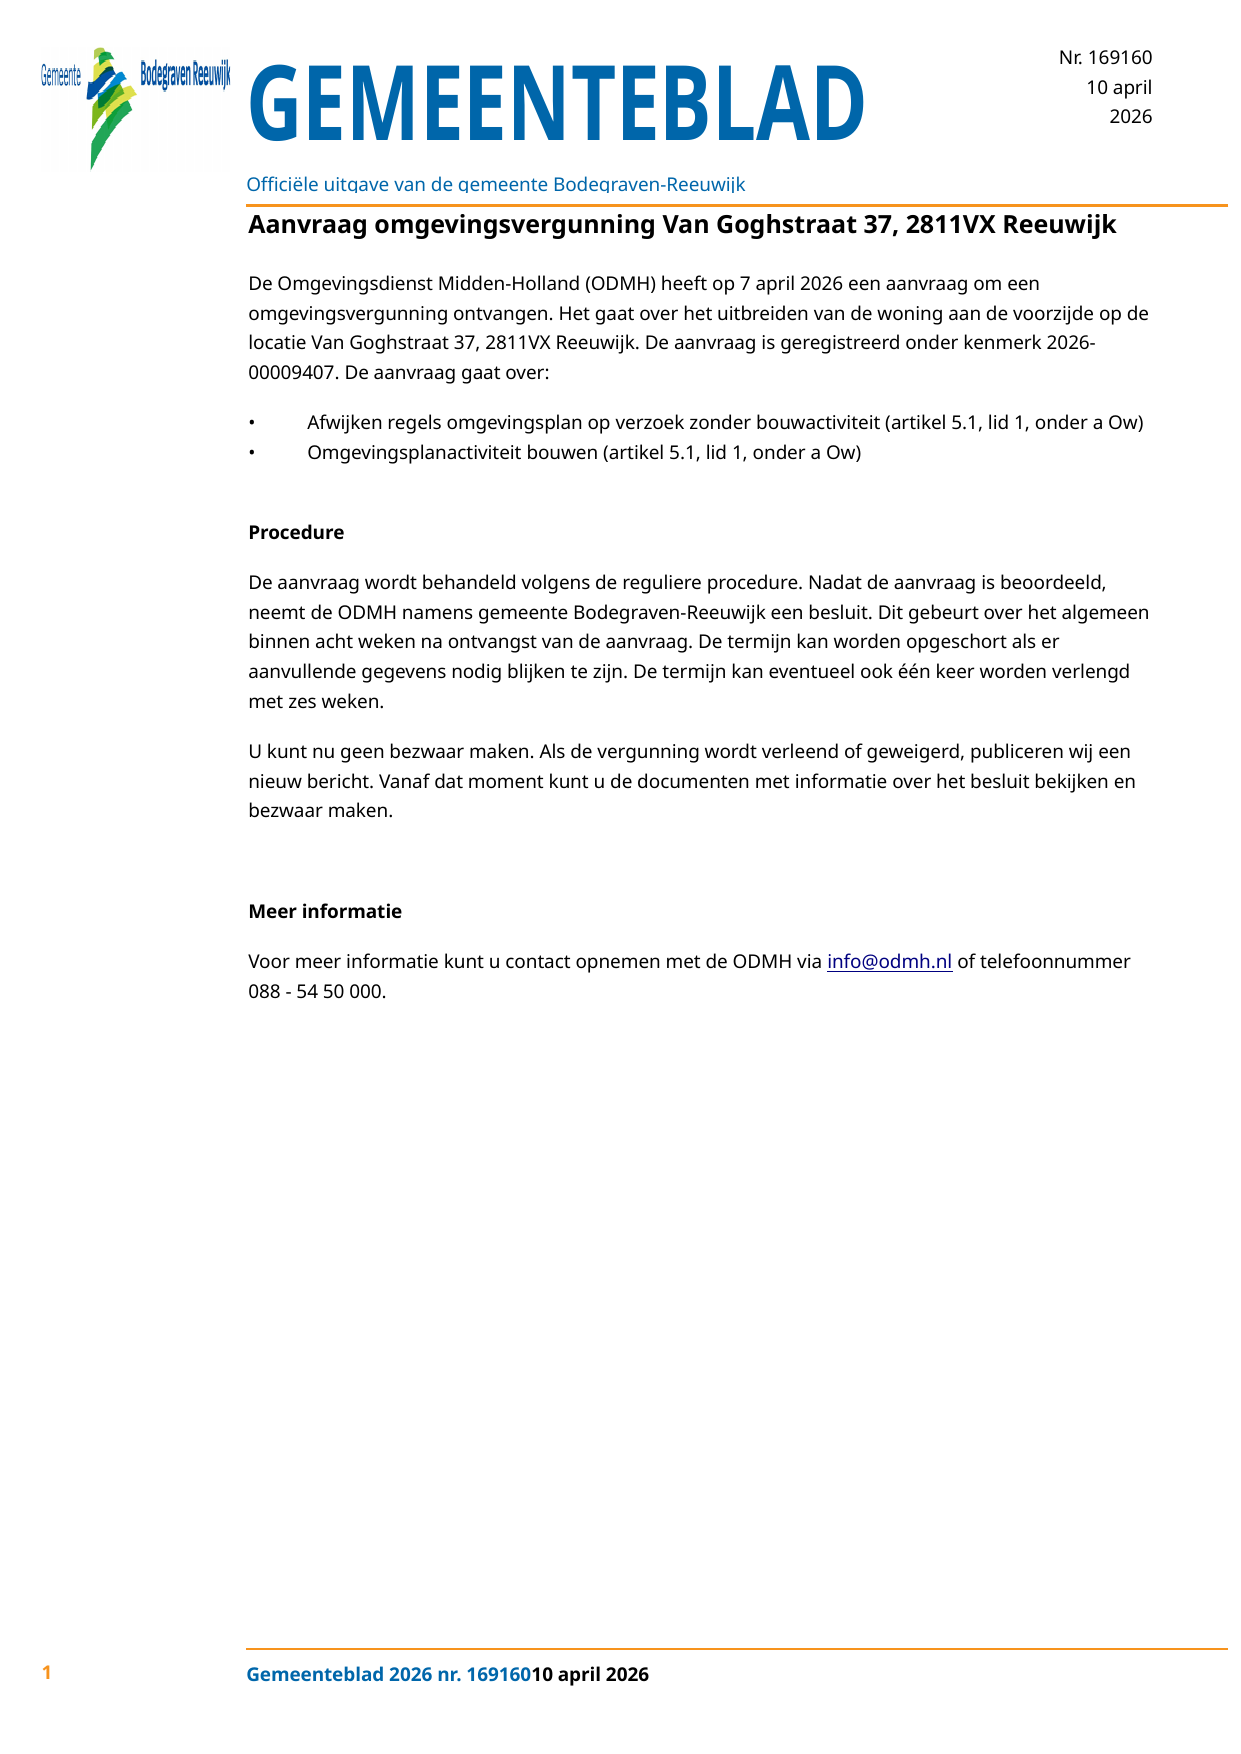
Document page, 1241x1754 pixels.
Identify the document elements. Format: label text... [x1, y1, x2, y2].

text Voor meer informatie kunt u contact opnemen met de ODMH via info@odmh.nl of telefoonnummer 088 - 54 50 000. [248, 949, 1152, 1004]
list Afwijken regels omgevingsplan op verzoek zonder bouwactiviteit (artikel 5.1, lid 1, onder a Ow) [248, 409, 1152, 435]
list Omgevingsplanactiviteit bouwen (artikel 5.1, lid 1, onder a Ow) [248, 439, 1152, 465]
picture [41, 47, 231, 172]
text De Omgevingsdienst Midden-Holland (ODMH) heeft op 7 april 2026 een aanvraag om een omgevingsvergunning ontvangen. Het gaat over het uitbreiden van de woning aan de voorzijde op de locatie Van Goghstraat 37, 2811VX Reeuwijk. De aanvraag is geregistreerd onder kenmerk 2026-00009407. De aanvraag gaat over: [248, 270, 1152, 385]
text Procedure [248, 519, 1152, 545]
text Meer informatie [248, 898, 1152, 924]
text De aanvraag wordt behandeld volgens de reguliere procedure. Nadat de aanvraag is beoordeeld, neemt de ODMH namens gemeente Bodegraven-Reeuwijk een besluit. Dit gebeurt over het algemeen binnen acht weken na ontvangst van de aanvraag. De termijn kan worden opgeschort als er aanvullende gegevens nodig blijken te zijn. De termijn kan eventueel ook één keer worden verlengd met zes weken. [248, 569, 1152, 713]
text Aanvraag omgevingsvergunning Van Goghstraat 37, 2811VX Reeuwijk [248, 207, 1152, 241]
text U kunt nu geen bezwaar maken. Als de vergunning wordt verleend of geweigerd, publiceren wij een nieuw bericht. Vanaf dat moment kunt u de documenten met informatie over het besluit bekijken en bezwaar maken. [248, 738, 1152, 823]
